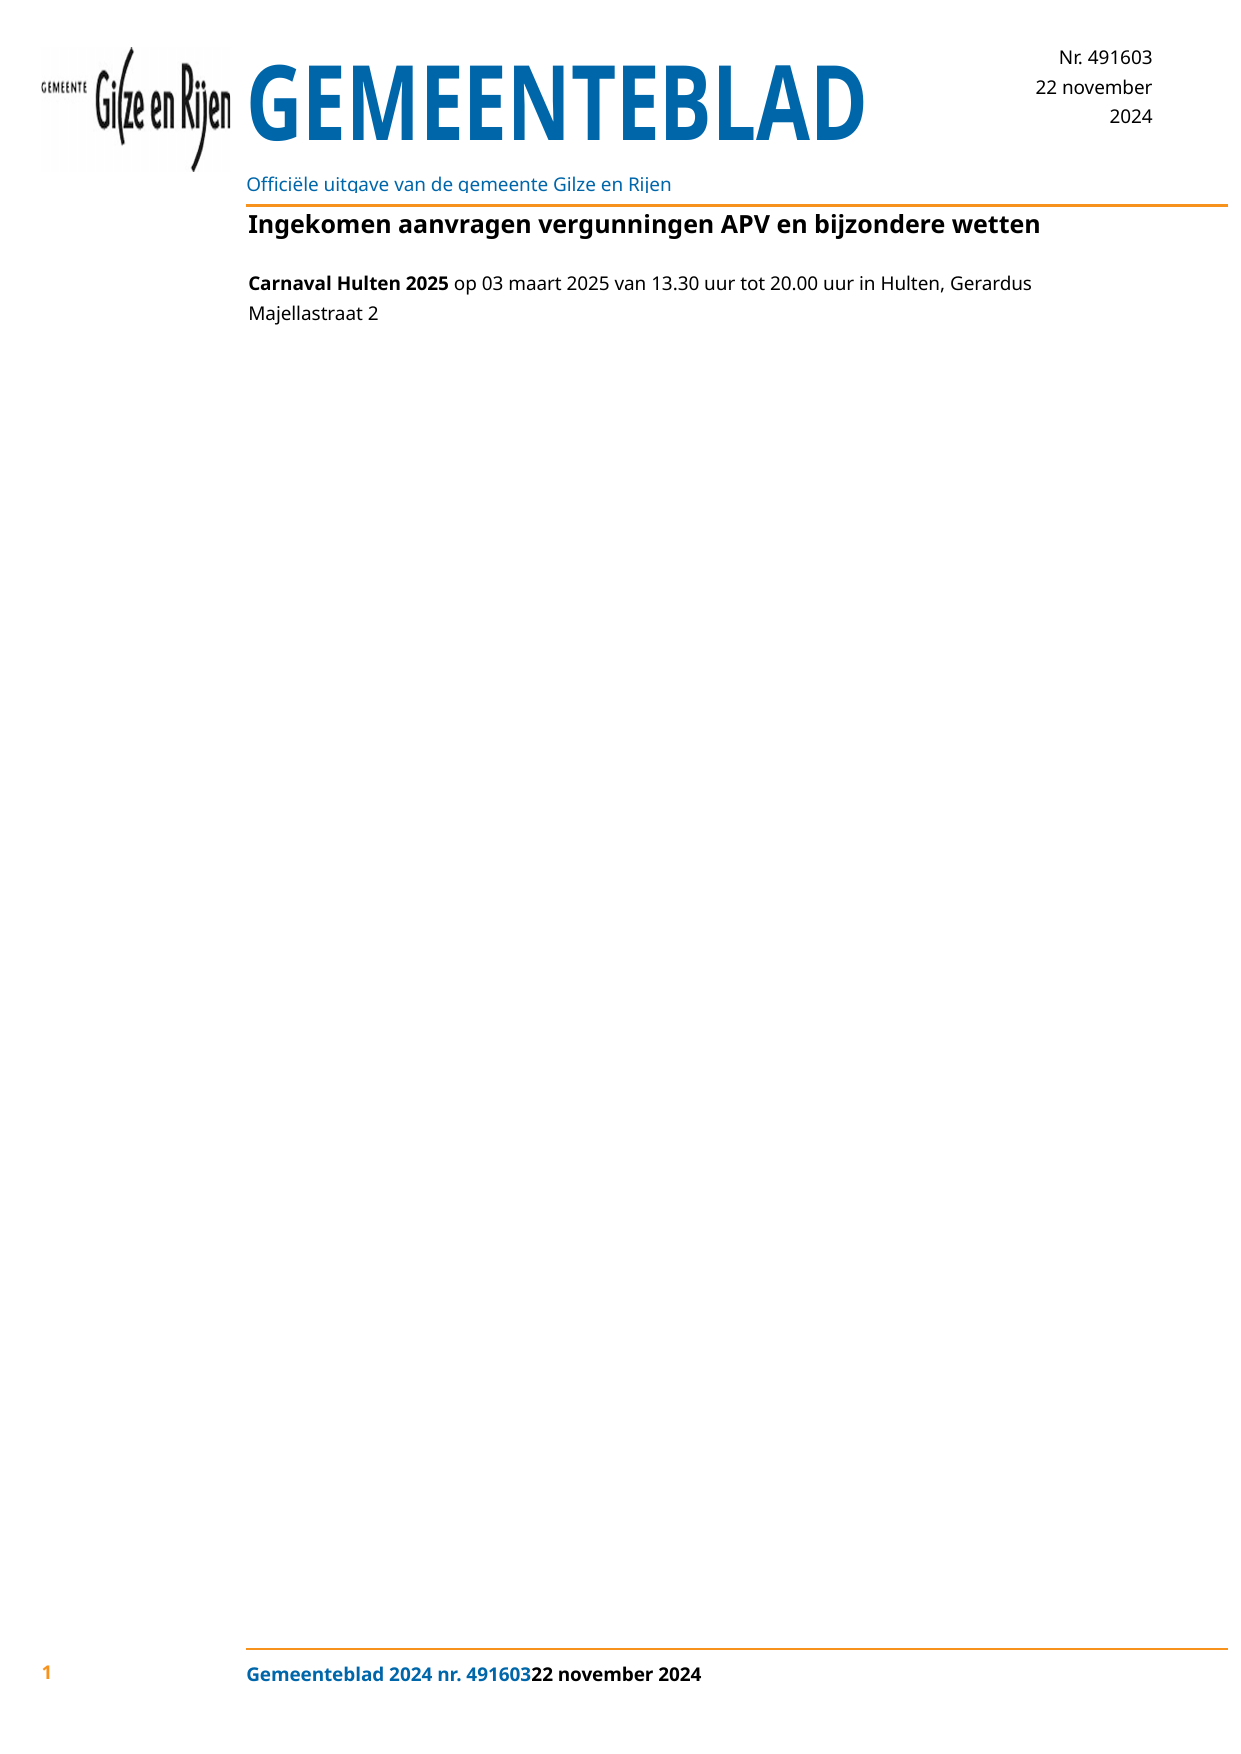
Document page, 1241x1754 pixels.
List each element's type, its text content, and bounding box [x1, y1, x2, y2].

text Carnaval Hulten 2025 op 03 maart 2025 van 13.30 uur tot 20.00 uur in Hulten, Gerardus Majellastraat 2 [248, 270, 1152, 326]
picture [41, 47, 231, 172]
text Ingekomen aanvragen vergunningen APV en bijzondere wetten [248, 207, 1152, 241]
